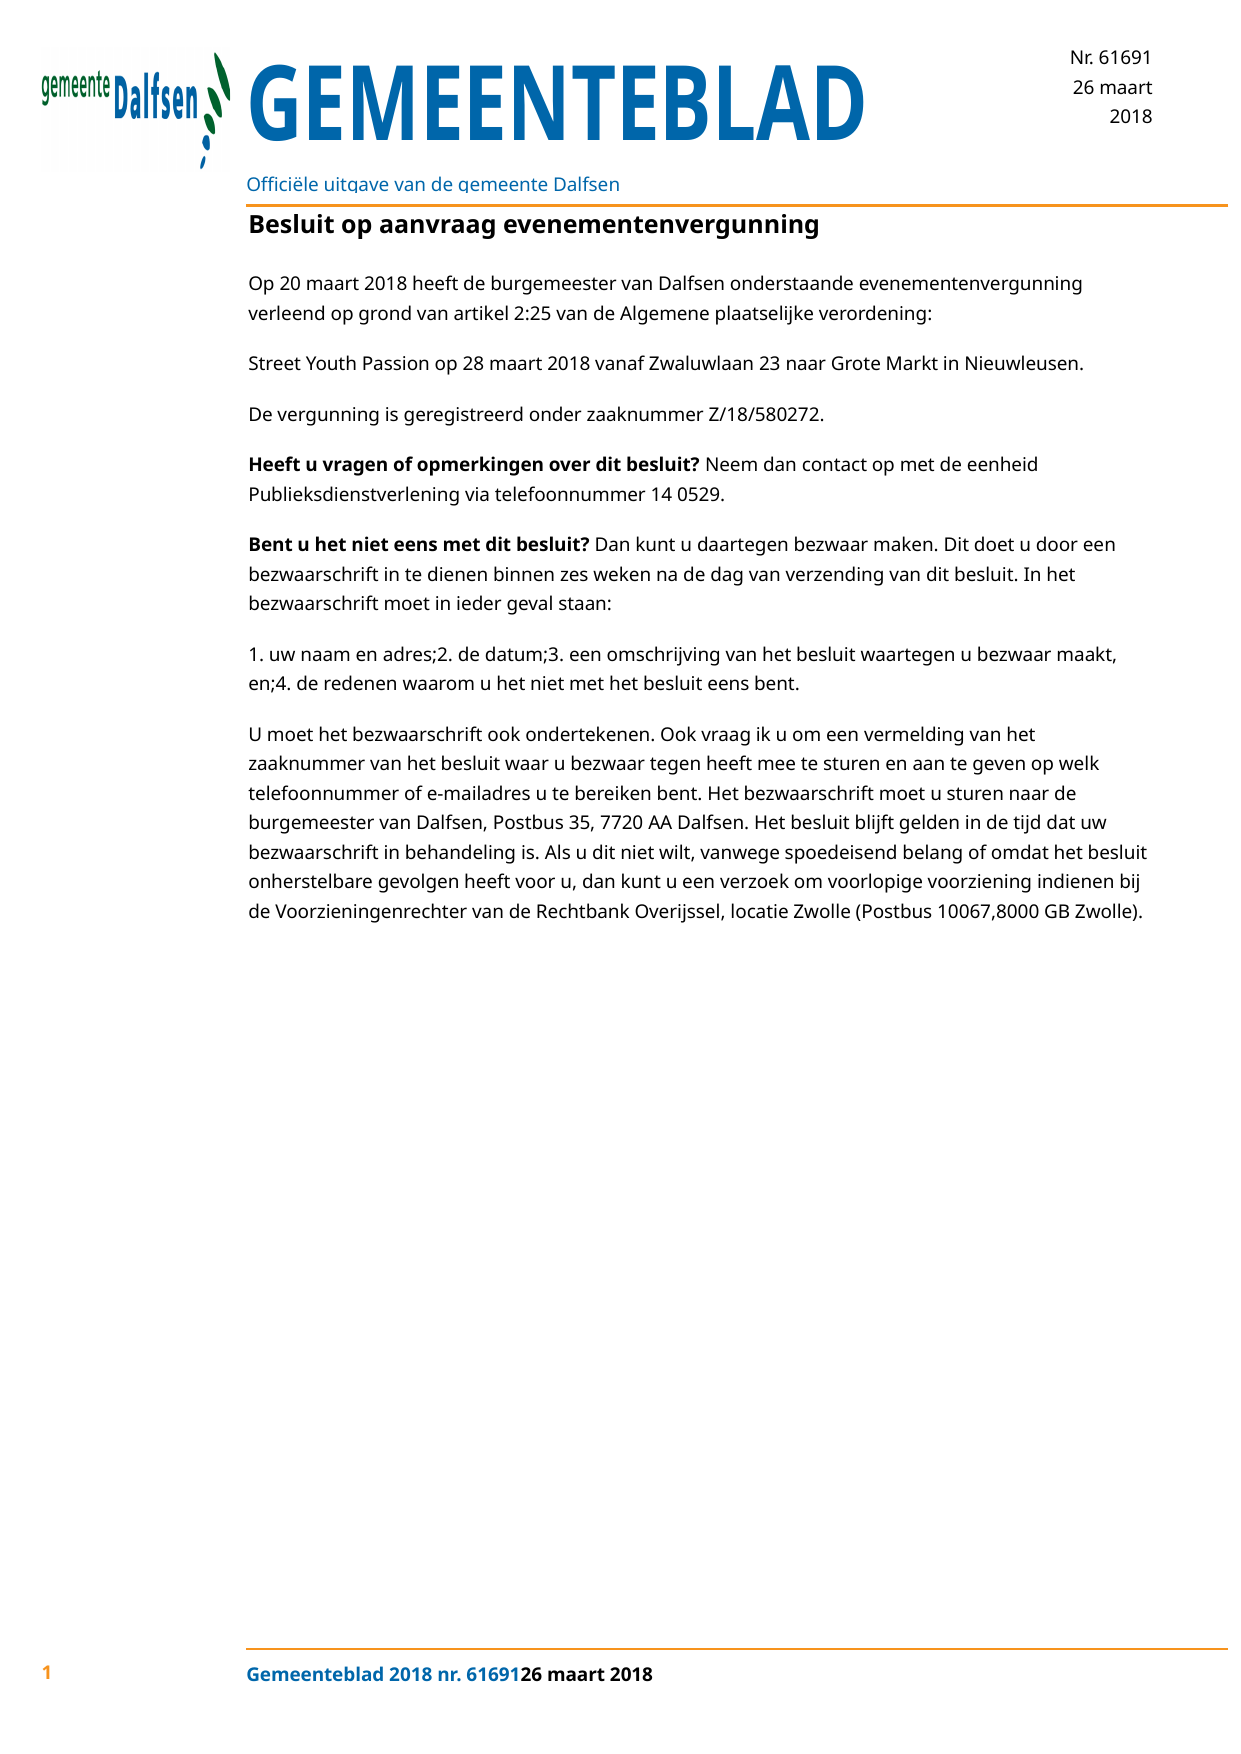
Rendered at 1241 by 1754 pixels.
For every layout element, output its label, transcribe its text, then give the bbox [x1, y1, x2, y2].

text 1. uw naam en adres;2. de datum;3. een omschrijving van het besluit waartegen u bezwaar maakt, en;4. de redenen waarom u het niet met het besluit eens bent. [248, 641, 1152, 696]
text U moet het bezwaarschrift ook ondertekenen. Ook vraag ik u om een vermelding van het zaaknummer van het besluit waar u bezwaar tegen heeft mee te sturen en aan te geven op welk telefoonnummer of e-mailadres u te bereiken bent. Het bezwaarschrift moet u sturen naar de burgemeester van Dalfsen, Postbus 35, 7720 AA Dalfsen. Het besluit blijft gelden in de tijd dat uw bezwaarschrift in behandeling is. Als u dit niet wilt, vanwege spoedeisend belang of omdat het besluit onherstelbare gevolgen heeft voor u, dan kunt u een verzoek om voorlopige voorziening indienen bij de Voorzieningenrechter van de Rechtbank Overijssel, locatie Zwolle (Postbus 10067,8000 GB Zwolle). [248, 721, 1152, 924]
text Street Youth Passion op 28 maart 2018 vanaf Zwaluwlaan 23 naar Grote Markt in Nieuwleusen. [248, 350, 1152, 376]
text De vergunning is geregistreerd onder zaaknummer Z/18/580272. [248, 401, 1152, 426]
text Bent u het niet eens met dit besluit? Dan kunt u daartegen bezwaar maken. Dit doet u door een bezwaarschrift in te dienen binnen zes weken na de dag van verzending van dit besluit. In het bezwaarschrift moet in ieder geval staan: [248, 531, 1152, 616]
picture [41, 47, 231, 172]
text Heeft u vragen of opmerkingen over dit besluit? Neem dan contact op met de eenheid Publieksdienstverlening via telefoonnummer 14 0529. [248, 451, 1152, 506]
text Op 20 maart 2018 heeft de burgemeester van Dalfsen onderstaande evenementenvergunning verleend op grond van artikel 2:25 van de Algemene plaatselijke verordening: [248, 270, 1152, 326]
text Besluit op aanvraag evenementenvergunning [248, 207, 1152, 241]
